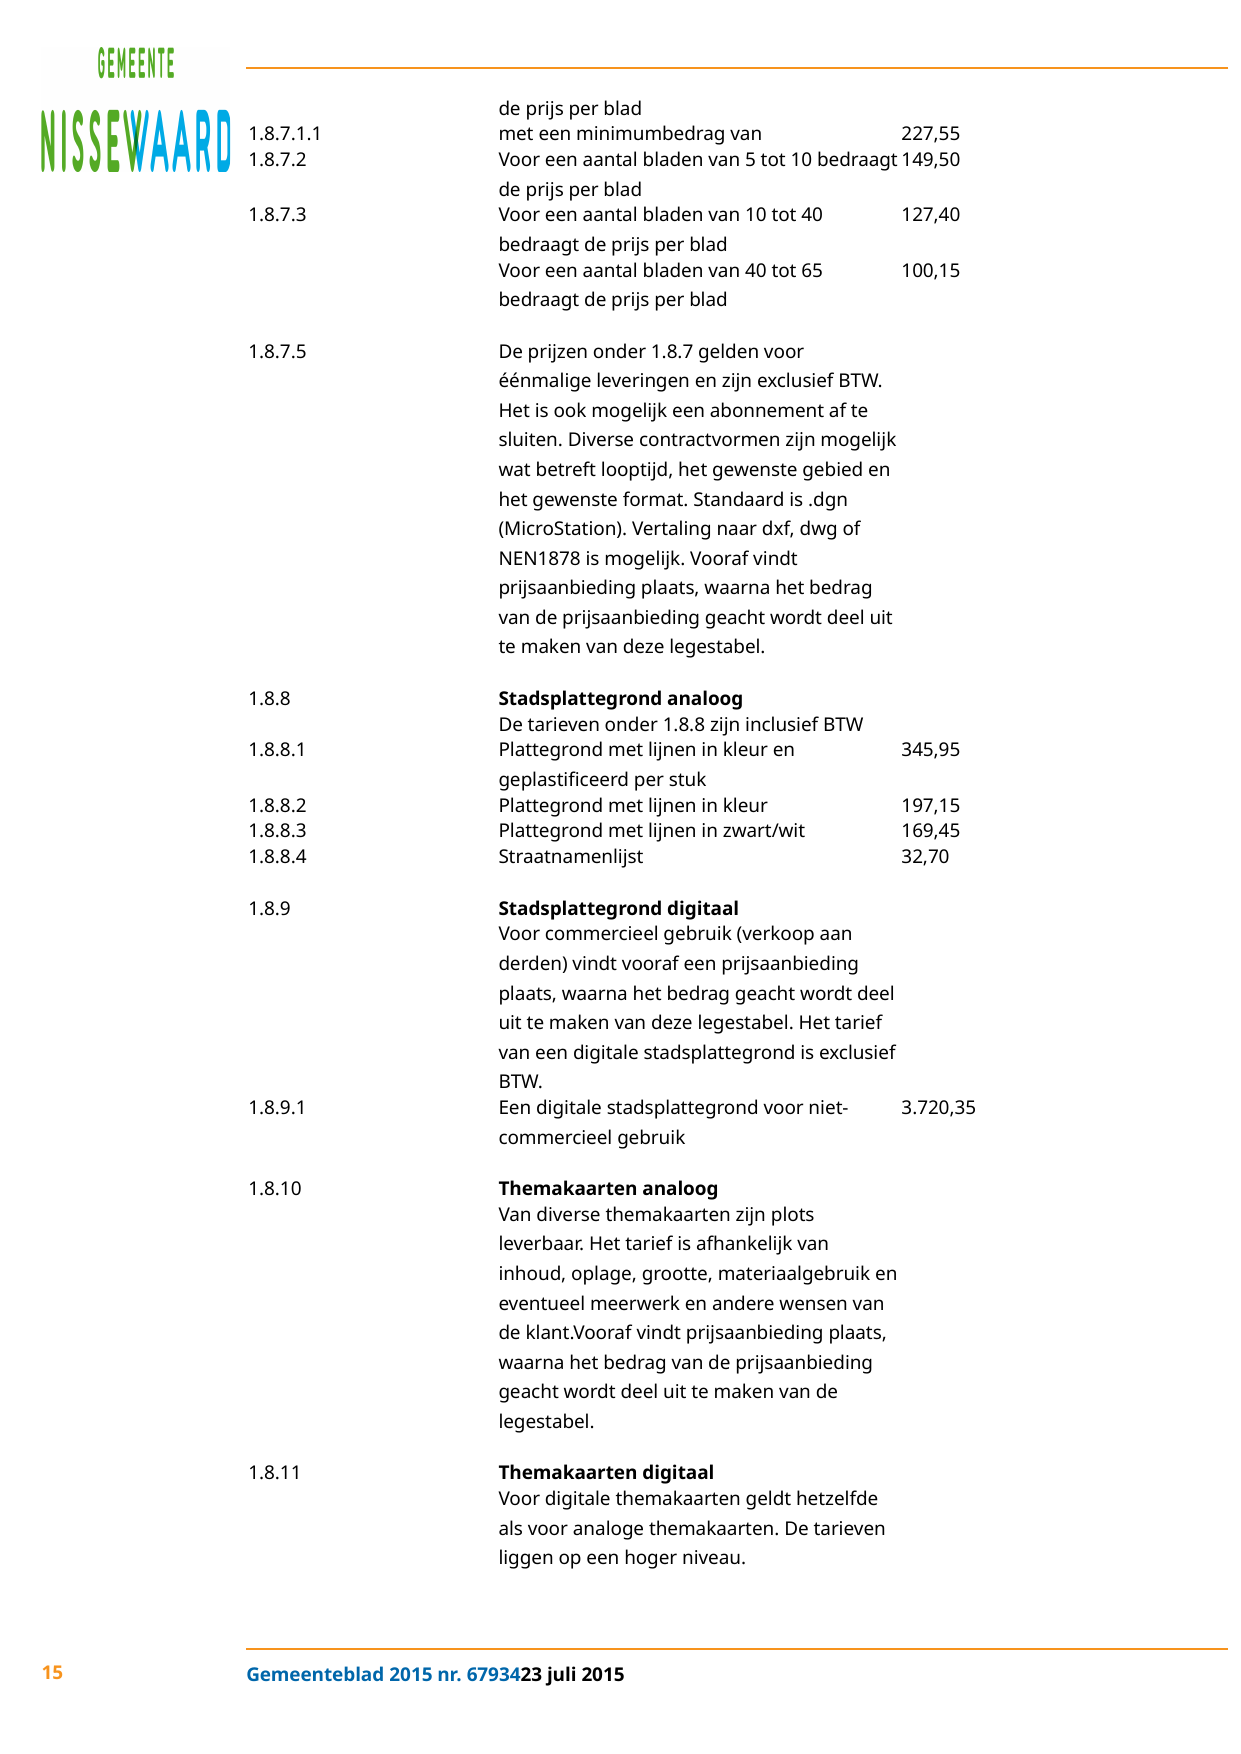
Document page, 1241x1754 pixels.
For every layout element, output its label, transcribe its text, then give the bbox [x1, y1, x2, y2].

table_cell Een digitale stadsplattegrond voor niet-commercieel gebruik [498, 1094, 901, 1149]
table_cell [901, 895, 1026, 921]
table_cell [901, 1485, 1026, 1570]
table_cell [498, 660, 901, 685]
table_cell 197,15 [901, 792, 1026, 818]
table_cell [248, 1150, 373, 1175]
table_cell [1026, 312, 1152, 338]
table_cell De prijzen onder 1.8.7 gelden voor éénmalige leveringen en zijn exclusief BTW. Het is ook mogelijk een abonnement af te sluiten. Diverse contractvormen zijn mogelijk wat betreft looptijd, het gewenste gebied en het gewenste format. Standaard is .dgn (MicroStation). Vertaling naar dxf, dwg of NEN1878 is mogelijk. Vooraf vindt prijsaanbieding plaats, waarna het bedrag van de prijsaanbieding geacht wordt deel uit te maken van deze legestabel. [498, 338, 901, 659]
table_cell [1026, 818, 1152, 843]
picture [41, 47, 231, 172]
table_cell 169,45 [901, 818, 1026, 843]
table_cell Stadsplattegrond analoog [498, 685, 901, 711]
table_cell [901, 1460, 1026, 1485]
table_cell Themakaarten digitaal [498, 1460, 901, 1485]
table_cell 1.8.11 [248, 1460, 373, 1485]
table_cell Voor een aantal bladen van 5 tot 10 bedraagt de prijs per blad [498, 146, 901, 202]
table_cell [901, 1175, 1026, 1201]
table_cell [1026, 95, 1152, 121]
table_cell [248, 711, 373, 737]
table_cell [373, 1485, 498, 1570]
table_cell [373, 685, 498, 711]
table_cell [498, 869, 901, 895]
table_cell [373, 1434, 498, 1459]
table_cell [901, 1570, 1026, 1596]
table_cell [373, 1460, 498, 1485]
table_cell [1026, 1570, 1152, 1596]
table_cell 1.8.10 [248, 1175, 373, 1201]
table_cell [1026, 1434, 1152, 1459]
picture [201, 122, 206, 138]
table_cell [248, 660, 373, 685]
table_cell de prijs per blad [498, 95, 901, 121]
table_cell [373, 869, 498, 895]
table_cell Themakaarten analoog [498, 1175, 901, 1201]
table_cell [498, 1150, 901, 1175]
table_cell Plattegrond met lijnen in kleur [498, 792, 901, 818]
table_cell [373, 1150, 498, 1175]
table_cell [248, 95, 373, 121]
table_cell [1026, 1485, 1152, 1570]
table_cell 1.8.7.1.1 [248, 121, 373, 146]
table_cell Plattegrond met lijnen in zwart/wit [498, 818, 901, 843]
table_cell [248, 257, 373, 312]
table_cell [1026, 660, 1152, 685]
table_cell [248, 1434, 373, 1459]
table_cell [373, 792, 498, 818]
table_cell [373, 895, 498, 921]
table_cell [373, 121, 498, 146]
table_cell [373, 1094, 498, 1149]
table_cell 1.8.8.2 [248, 792, 373, 818]
table_cell [901, 312, 1026, 338]
table_cell [373, 921, 498, 1094]
table_cell [901, 1434, 1026, 1459]
table_cell 1.8.9.1 [248, 1094, 373, 1149]
table_cell [373, 660, 498, 685]
table_cell [248, 1570, 373, 1596]
table_cell [248, 1485, 373, 1570]
table_cell [373, 1570, 498, 1596]
table_cell [373, 202, 498, 257]
table_cell [373, 146, 498, 202]
table_cell 1.8.8.3 [248, 818, 373, 843]
table_cell [1026, 1175, 1152, 1201]
table_cell 1.8.8.1 [248, 737, 373, 792]
table_cell [248, 921, 373, 1094]
table_cell [373, 711, 498, 737]
table_cell [373, 737, 498, 792]
picture [154, 157, 165, 172]
table_cell [373, 1175, 498, 1201]
table_cell 100,15 [901, 257, 1026, 312]
table_cell 3.720,35 [901, 1094, 1026, 1149]
table_cell 1.8.9 [248, 895, 373, 921]
table_cell 1.8.8.4 [248, 844, 373, 869]
table_cell [1026, 202, 1152, 257]
table_cell [901, 660, 1026, 685]
table_cell [1026, 146, 1152, 202]
table_cell Voor een aantal bladen van 40 tot 65 bedraagt de prijs per blad [498, 257, 901, 312]
table_cell [1026, 711, 1152, 737]
table_cell 32,70 [901, 844, 1026, 869]
table_cell Voor commercieel gebruik (verkoop aan derden) vindt vooraf een prijsaanbieding plaats, waarna het bedrag geacht wordt deel uit te maken van deze legestabel. Het tarief van een digitale stadsplattegrond is exclusief BTW. [498, 921, 901, 1094]
table_cell 149,50 [901, 146, 1026, 202]
table_cell [901, 1201, 1026, 1434]
table_cell [901, 921, 1026, 1094]
table_cell [1026, 1460, 1152, 1485]
table_cell [1026, 121, 1152, 146]
table_cell [373, 95, 498, 121]
table_cell [1026, 844, 1152, 869]
table_cell [1026, 737, 1152, 792]
table_cell [1026, 1201, 1152, 1434]
table_cell [901, 1150, 1026, 1175]
table_cell [1026, 1094, 1152, 1149]
table_cell [901, 338, 1026, 659]
picture [200, 151, 206, 172]
table_cell 227,55 [901, 121, 1026, 146]
table_cell [373, 818, 498, 843]
table_cell [1026, 257, 1152, 312]
table_cell [1026, 921, 1152, 1094]
table_cell [1026, 895, 1152, 921]
table_cell [498, 312, 901, 338]
table_cell Stadsplattegrond digitaal [498, 895, 901, 921]
table_cell De tarieven onder 1.8.8 zijn inclusief BTW [498, 711, 901, 737]
table_cell 127,40 [901, 202, 1026, 257]
table_cell [373, 257, 498, 312]
table_cell [373, 844, 498, 869]
table_cell 1.8.7.3 [248, 202, 373, 257]
table_cell 1.8.7.2 [248, 146, 373, 202]
table_cell 345,95 [901, 737, 1026, 792]
table_cell [1026, 685, 1152, 711]
table_cell [373, 1201, 498, 1434]
table_cell [373, 338, 498, 659]
table_cell [901, 95, 1026, 121]
table_cell [1026, 1150, 1152, 1175]
table_cell 1.8.7.5 [248, 338, 373, 659]
table_cell [498, 1434, 901, 1459]
table_cell Van diverse themakaarten zijn plots leverbaar. Het tarief is afhankelijk van inhoud, oplage, grootte, materiaalgebruik en eventueel meerwerk en andere wensen van de klant.Vooraf vindt prijsaanbieding plaats, waarna het bedrag van de prijsaanbieding geacht wordt deel uit te maken van de legestabel. [498, 1201, 901, 1434]
picture [176, 157, 187, 172]
table_cell [901, 869, 1026, 895]
picture [222, 122, 227, 160]
table_cell [901, 685, 1026, 711]
table_cell [1026, 869, 1152, 895]
table_cell Voor een aantal bladen van 10 tot 40 bedraagt de prijs per blad [498, 202, 901, 257]
table_cell Straatnamenlijst [498, 844, 901, 869]
table_cell [1026, 338, 1152, 659]
table_cell [1026, 792, 1152, 818]
table_cell 1.8.8 [248, 685, 373, 711]
table_cell [901, 711, 1026, 737]
table_cell Voor digitale themakaarten geldt hetzelfde als voor analoge themakaarten. De tarieven liggen op een hoger niveau. [498, 1485, 901, 1570]
table_cell Plattegrond met lijnen in kleur en geplastificeerd per stuk [498, 737, 901, 792]
table_cell met een minimumbedrag van [498, 121, 901, 146]
table_cell [248, 1201, 373, 1434]
table_cell [248, 869, 373, 895]
table_cell [248, 312, 373, 338]
table_cell [498, 1570, 901, 1596]
table_cell [373, 312, 498, 338]
